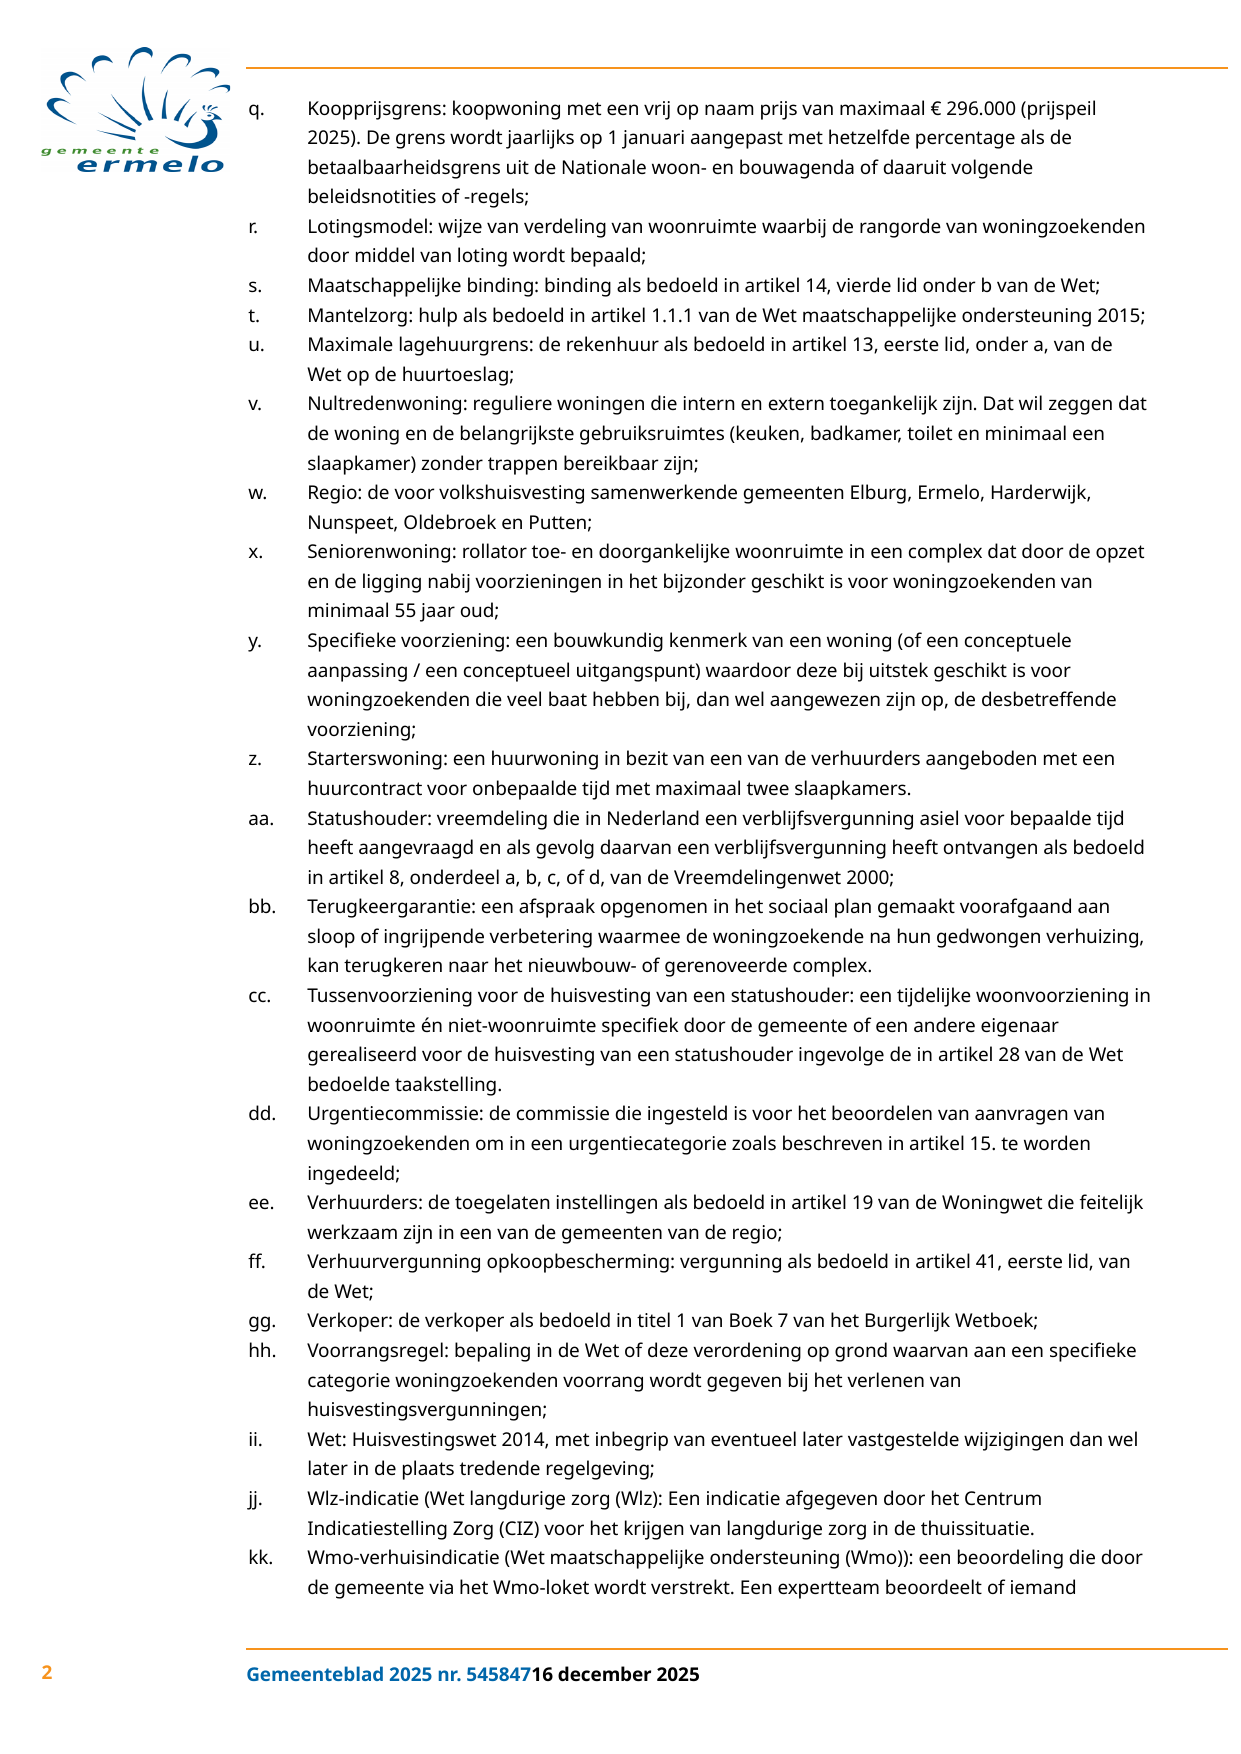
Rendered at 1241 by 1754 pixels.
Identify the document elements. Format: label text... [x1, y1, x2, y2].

list Voorrangsregel: bepaling in de Wet of deze verordening op grond waarvan aan een specifieke categorie woningzoekenden voorrang wordt gegeven bij het verlenen van huisvestingsvergunningen; [248, 1337, 1152, 1422]
list Verhuurvergunning opkoopbescherming: vergunning als bedoeld in artikel 41, eerste lid, van de Wet; [248, 1248, 1152, 1304]
list Urgentiecommissie: de commissie die ingesteld is voor het beoordelen van aanvragen van woningzoekenden om in een urgentiecategorie zoals beschreven in artikel 15. te worden ingedeeld; [248, 1101, 1152, 1186]
list Terugkeergarantie: een afspraak opgenomen in het sociaal plan gemaakt voorafgaand aan sloop of ingrijpende verbetering waarmee de woningzoekende na hun gedwongen verhuizing, kan terugkeren naar het nieuwbouw- of gerenoveerde complex. [248, 893, 1152, 978]
list Lotingsmodel: wijze van verdeling van woonruimte waarbij de rangorde van woningzoekenden door middel van loting wordt bepaald; [248, 213, 1152, 268]
list Verkoper: de verkoper als bedoeld in titel 1 van Boek 7 van het Burgerlijk Wetboek; [248, 1308, 1152, 1333]
list Starterswoning: een huurwoning in bezit van een van de verhuurders aangeboden met een huurcontract voor onbepaalde tijd met maximaal twee slaapkamers. [248, 746, 1152, 801]
list Verhuurders: de toegelaten instellingen als bedoeld in artikel 19 van de Woningwet die feitelijk werkzaam zijn in een van de gemeenten van de regio; [248, 1189, 1152, 1245]
list Statushouder: vreemdeling die in Nederland een verblijfsvergunning asiel voor bepaalde tijd heeft aangevraagd en als gevolg daarvan een verblijfsvergunning heeft ontvangen als bedoeld in artikel 8, onderdeel a, b, c, of d, van de Vreemdelingenwet 2000; [248, 805, 1152, 890]
list Seniorenwoning: rollator toe- en doorgankelijke woonruimte in een complex dat door de opzet en de ligging nabij voorzieningen in het bijzonder geschikt is voor woningzoekenden van minimaal 55 jaar oud; [248, 538, 1152, 623]
list Regio: de voor volkshuisvesting samenwerkende gemeenten Elburg, Ermelo, Harderwijk, Nunspeet, Oldebroek en Putten; [248, 479, 1152, 535]
picture [41, 47, 231, 172]
list Maatschappelijke binding: binding als bedoeld in artikel 14, vierde lid onder b van de Wet; [248, 272, 1152, 298]
list Wlz-indicatie (Wet langdurige zorg (Wlz): Een indicatie afgegeven door het Centrum Indicatiestelling Zorg (CIZ) voor het krijgen van langdurige zorg in de thuissituatie. [248, 1485, 1152, 1541]
list Mantelzorg: hulp als bedoeld in artikel 1.1.1 van de Wet maatschappelijke ondersteuning 2015; [248, 302, 1152, 328]
list Koopprijsgrens: koopwoning met een vrij op naam prijs van maximaal € 296.000 (prijspeil 2025). De grens wordt jaarlijks op 1 januari aangepast met hetzelfde percentage als de betaalbaarheidsgrens uit de Nationale woon- en bouwagenda of daaruit volgende beleidsnotities of -regels; [248, 95, 1152, 209]
list Nultredenwoning: reguliere woningen die intern en extern toegankelijk zijn. Dat wil zeggen dat de woning en de belangrijkste gebruiksruimtes (keuken, badkamer, toilet en minimaal een slaapkamer) zonder trappen bereikbaar zijn; [248, 391, 1152, 476]
list Tussenvoorziening voor de huisvesting van een statushouder: een tijdelijke woonvoorziening in woonruimte én niet-woonruimte specifiek door de gemeente of een andere eigenaar gerealiseerd voor de huisvesting van een statushouder ingevolge de in artikel 28 van de Wet bedoelde taakstelling. [248, 982, 1152, 1097]
list Wet: Huisvestingswet 2014, met inbegrip van eventueel later vastgestelde wijzigingen dan wel later in de plaats tredende regelgeving; [248, 1426, 1152, 1481]
list Maximale lagehuurgrens: de rekenhuur als bedoeld in artikel 13, eerste lid, onder a, van de Wet op de huurtoeslag; [248, 331, 1152, 387]
list Specifieke voorziening: een bouwkundig kenmerk van een woning (of een conceptuele aanpassing / een conceptueel uitgangspunt) waardoor deze bij uitstek geschikt is voor woningzoekenden die veel baat hebben bij, dan wel aangewezen zijn op, de desbetreffende voorziening; [248, 627, 1152, 742]
list Wmo-verhuisindicatie (Wet maatschappelijke ondersteuning (Wmo)): een beoordeling die door de gemeente via het Wmo-loket wordt verstrekt. Een expertteam beoordeelt of iemand [248, 1544, 1152, 1600]
